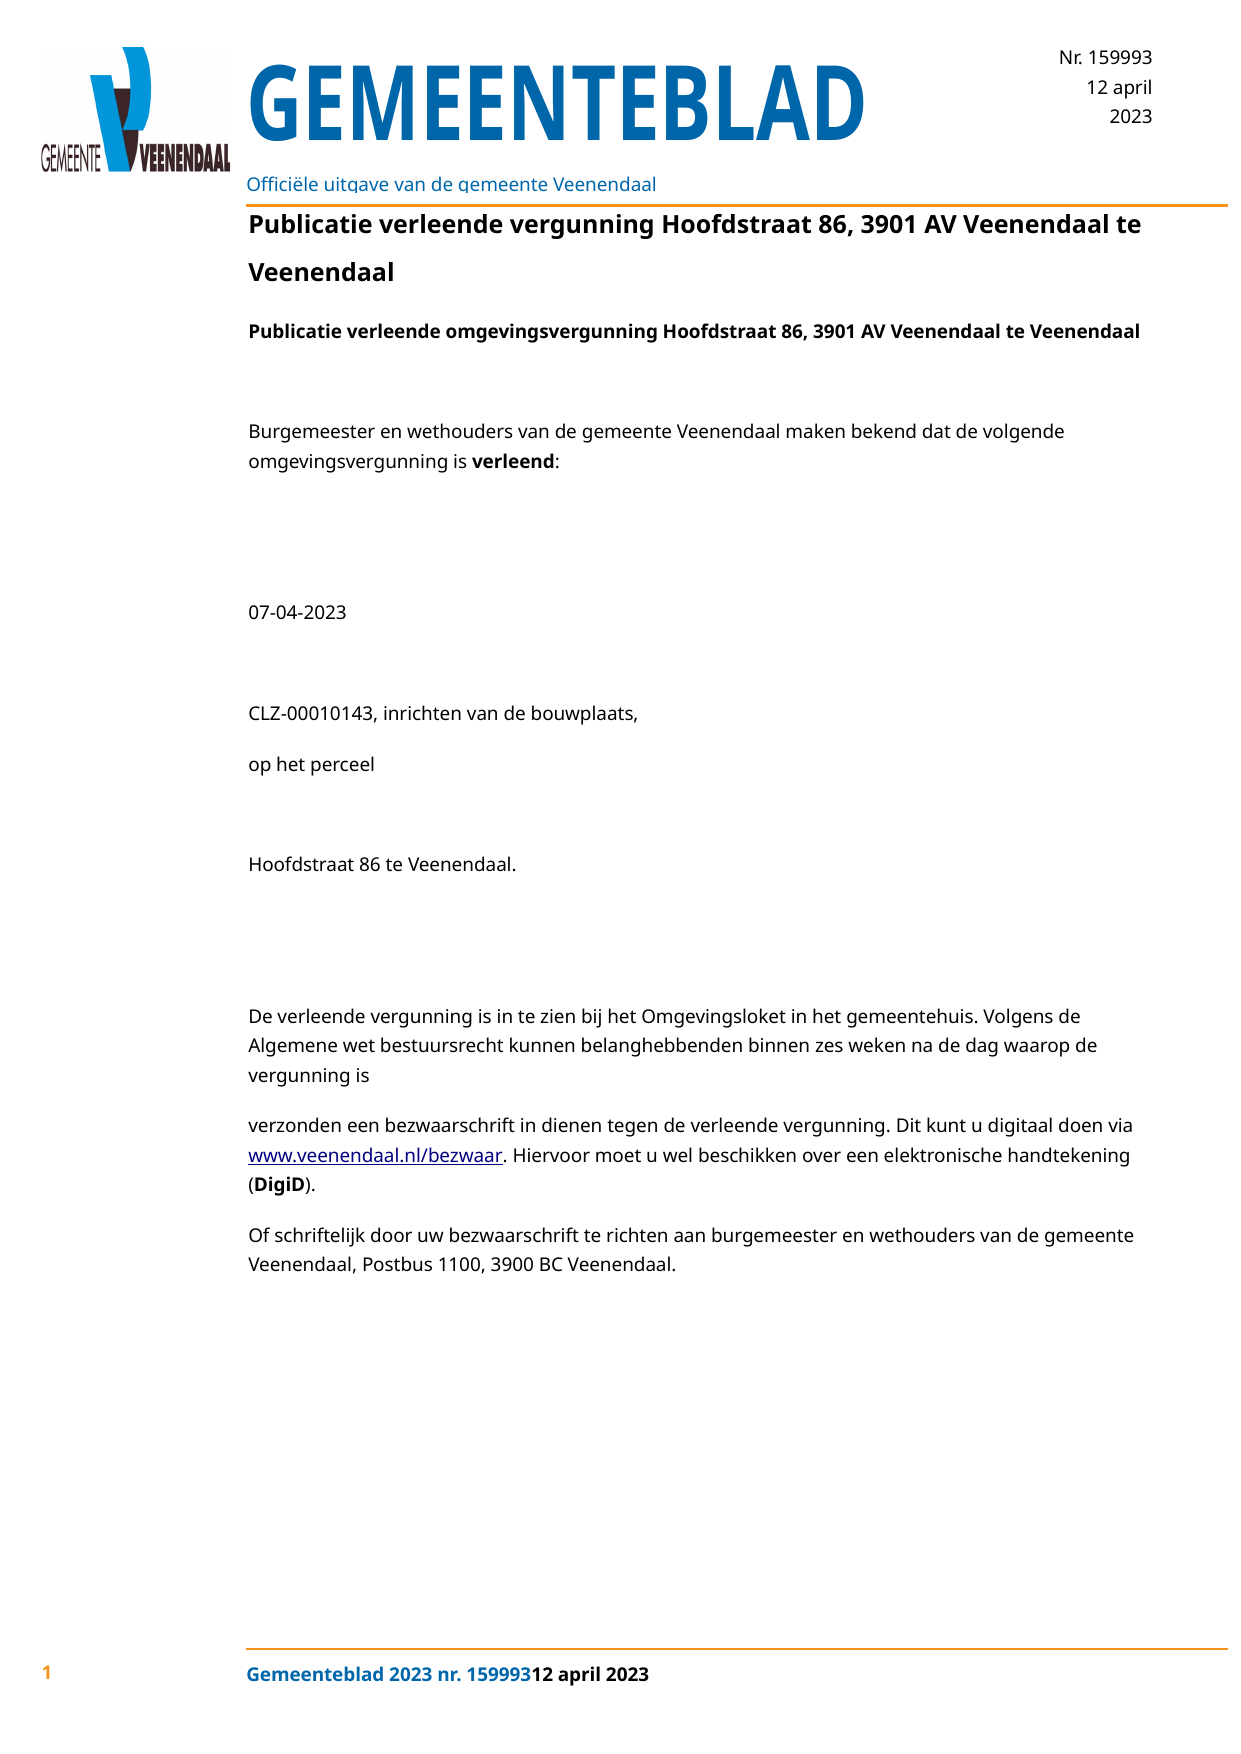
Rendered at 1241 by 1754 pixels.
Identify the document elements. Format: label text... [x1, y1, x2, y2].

picture [123, 47, 231, 172]
text op het perceel [248, 751, 1152, 777]
text Hoofdstraat 86 te Veenendaal. [248, 852, 1152, 877]
text verzonden een bezwaarschrift in dienen tegen de verleende vergunning. Dit kunt u digitaal doen via www.veenendaal.nl/bezwaar. Hiervoor moet u wel beschikken over een elektronische handtekening (DigiD). [248, 1112, 1152, 1197]
picture [41, 47, 130, 172]
text CLZ-00010143, inrichten van de bouwplaats, [248, 700, 1152, 726]
text Publicatie verleende omgevingsvergunning Hoofdstraat 86, 3901 AV Veenendaal te Veenendaal [248, 318, 1152, 344]
text 07-04-2023 [248, 599, 1152, 625]
text Of schriftelijk door uw bezwaarschrift te richten aan burgemeester en wethouders van de gemeente Veenendaal, Postbus 1100, 3900 BC Veenendaal. [248, 1222, 1152, 1277]
text Burgemeester en wethouders van de gemeente Veenendaal maken bekend dat de volgende omgevingsvergunning is verleend: [248, 419, 1152, 474]
text De verleende vergunning is in te zien bij het Omgevingsloket in het gemeentehuis. Volgens de Algemene wet bestuursrecht kunnen belanghebbenden binnen zes weken na de dag waarop de vergunning is [248, 1003, 1152, 1088]
text Publicatie verleende vergunning Hoofdstraat 86, 3901 AV Veenendaal te Veenendaal [248, 207, 1152, 288]
